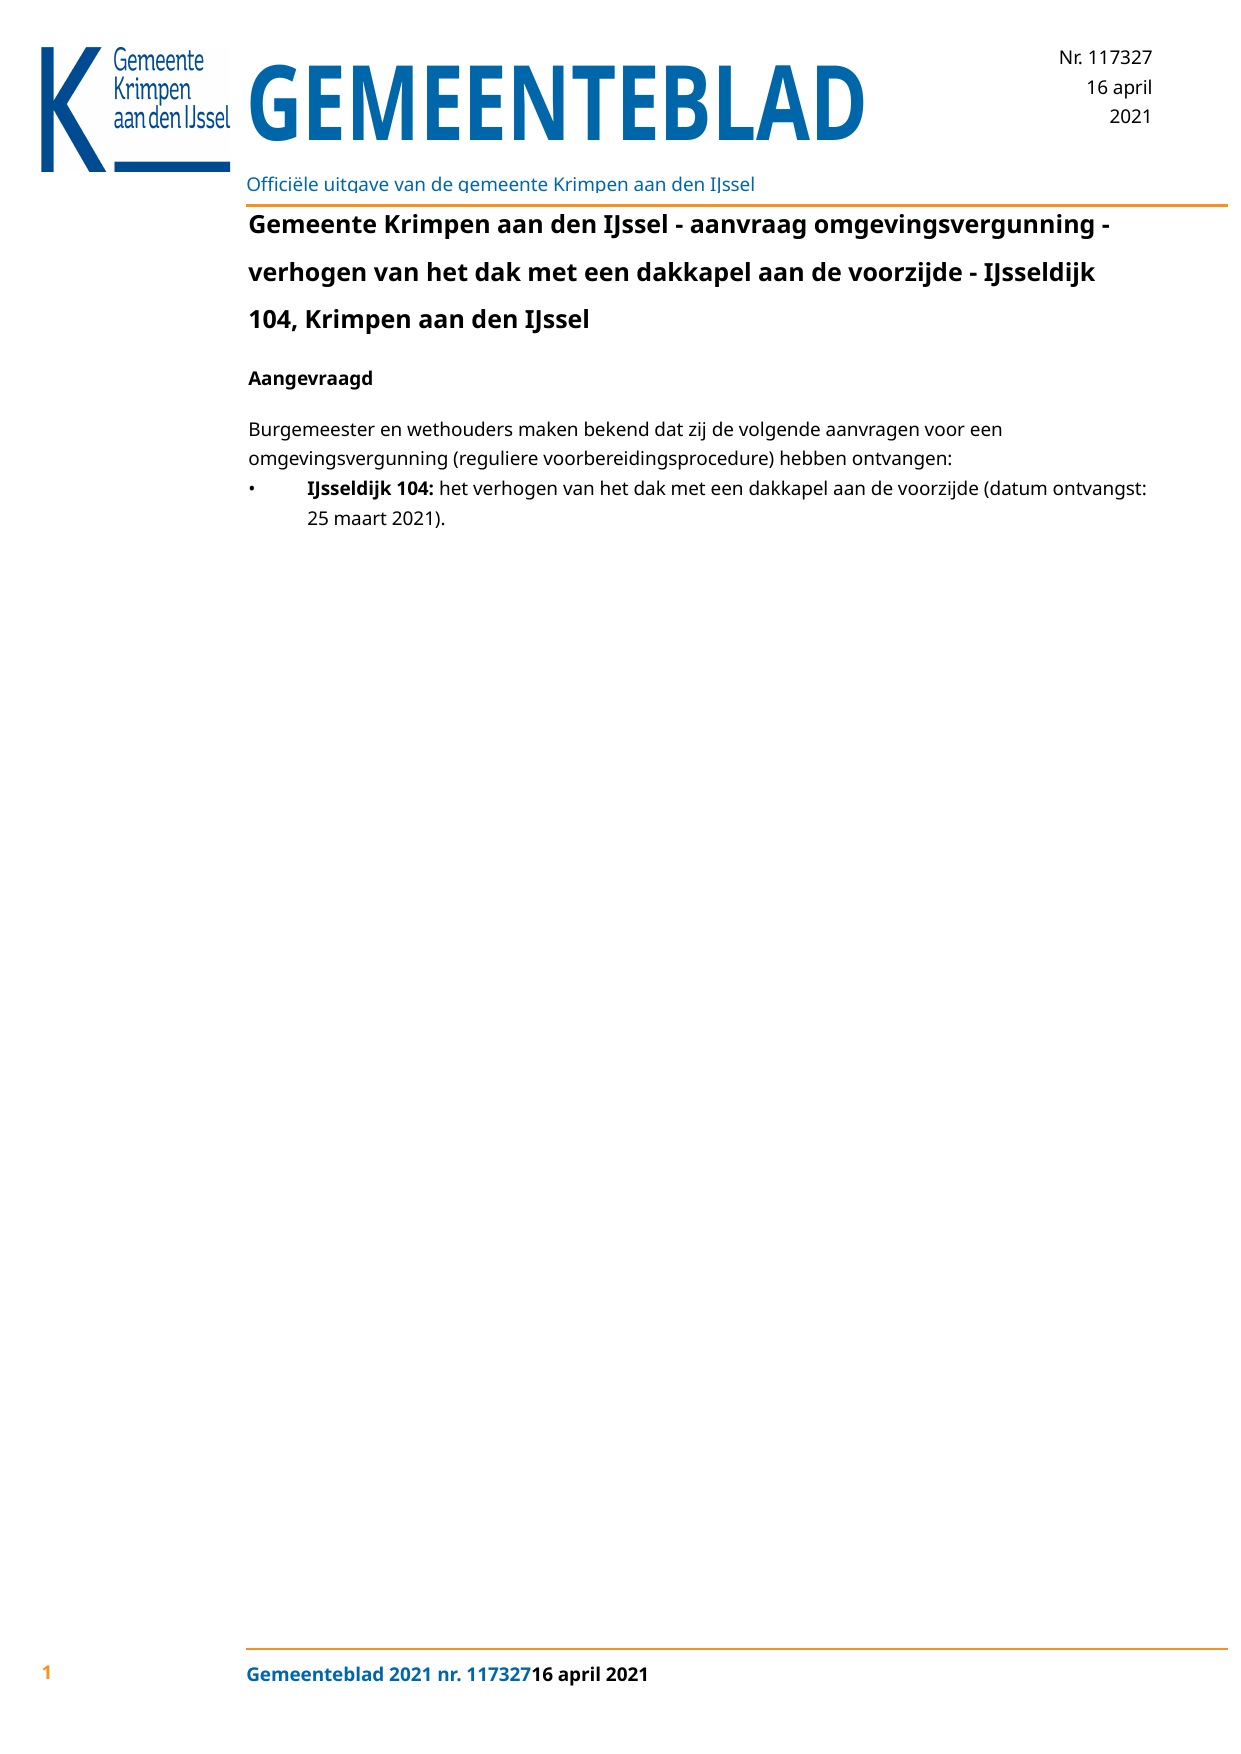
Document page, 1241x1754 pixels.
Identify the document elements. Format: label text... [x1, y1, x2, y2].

picture [41, 47, 231, 172]
text Aangevraagd [248, 366, 1152, 391]
text Gemeente Krimpen aan den IJssel - aanvraag omgevingsvergunning - verhogen van het dak met een dakkapel aan de voorzijde - IJsseldijk 104, Krimpen aan den IJssel [248, 207, 1152, 336]
text Burgemeester en wethouders maken bekend dat zij de volgende aanvragen voor een omgevingsvergunning (reguliere voorbereidingsprocedure) hebben ontvangen: [248, 416, 1152, 471]
list IJsseldijk 104: het verhogen van het dak met een dakkapel aan de voorzijde (datum ontvangst: 25 maart 2021). [248, 475, 1152, 530]
